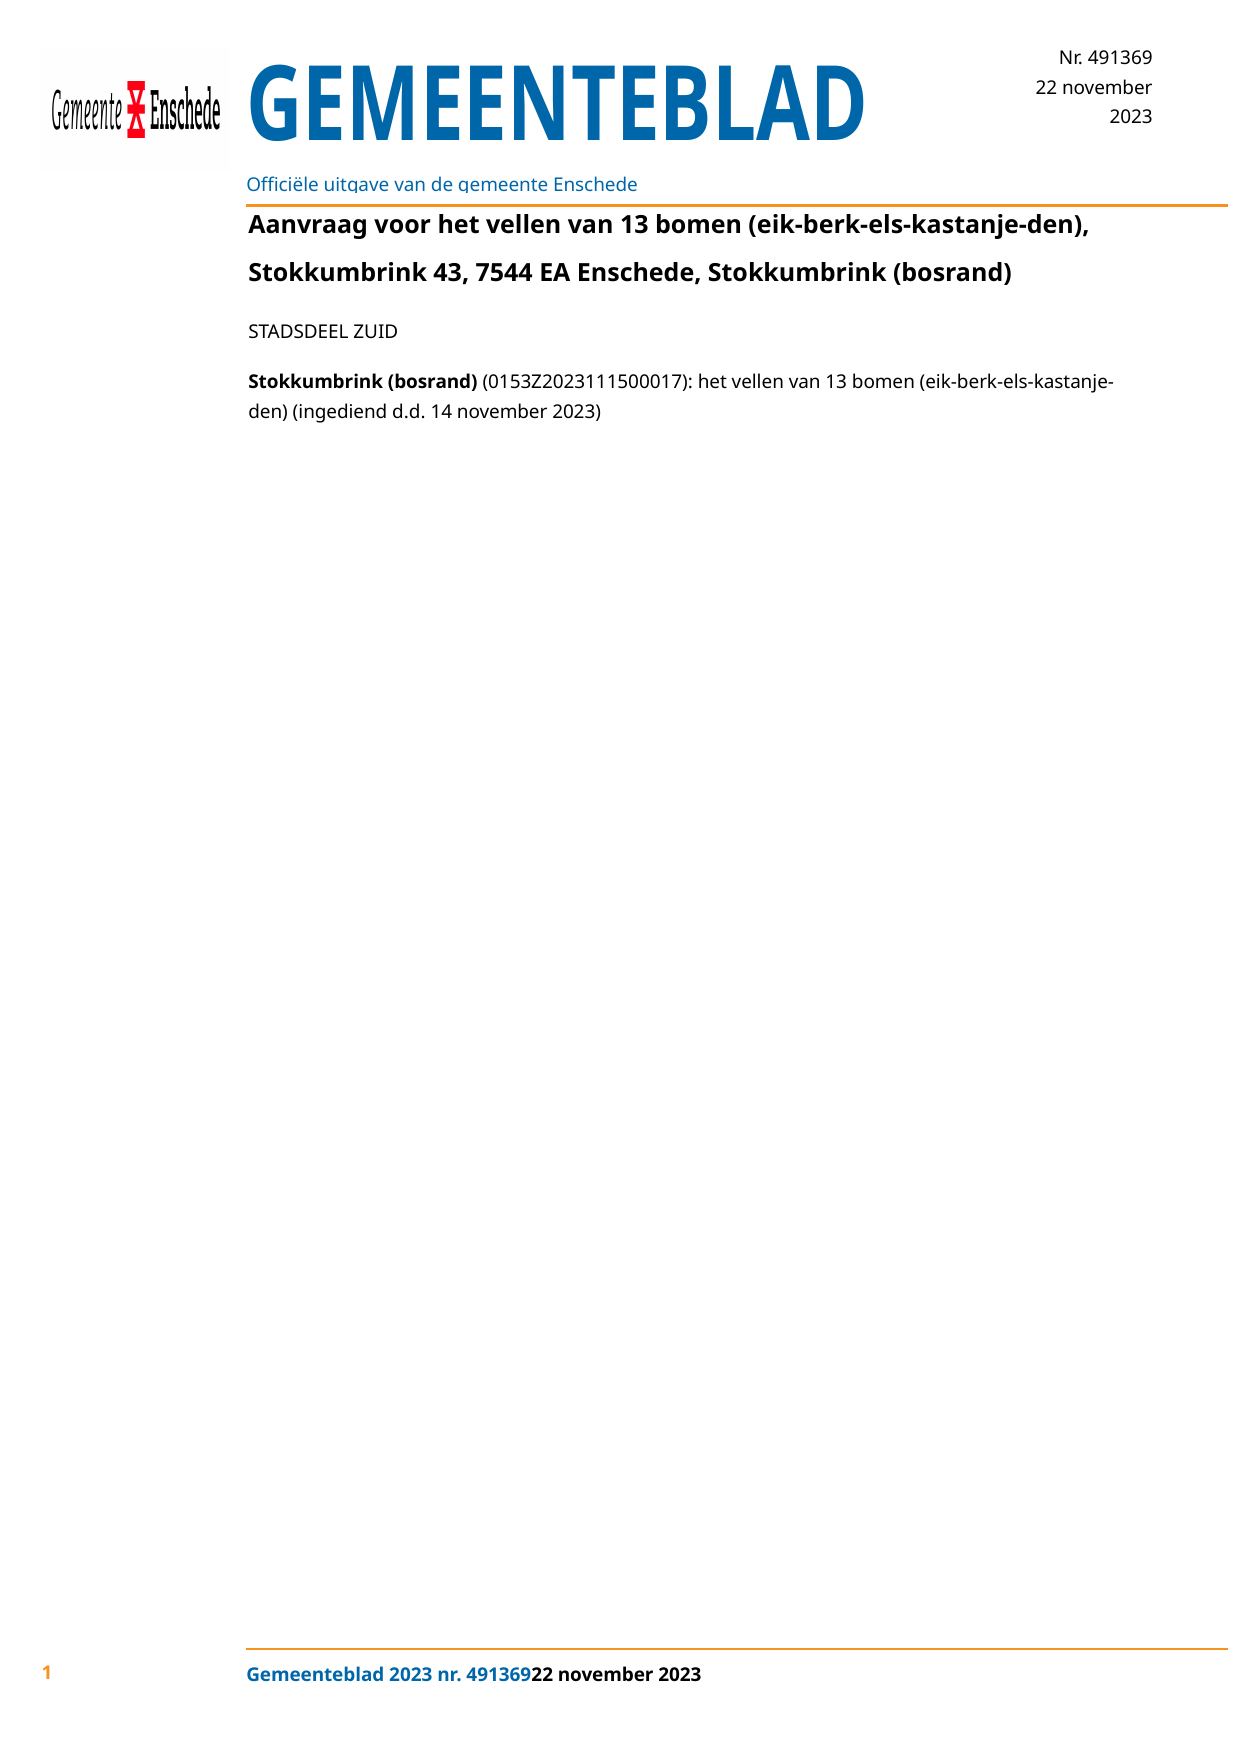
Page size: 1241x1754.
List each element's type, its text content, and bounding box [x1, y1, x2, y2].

text Aanvraag voor het vellen van 13 bomen (eik-berk-els-kastanje-den), Stokkumbrink 43, 7544 EA Enschede, Stokkumbrink (bosrand) [248, 207, 1152, 288]
text STADSDEEL ZUID [248, 318, 1152, 344]
picture [41, 47, 231, 172]
text Stokkumbrink (bosrand) (0153Z2023111500017): het vellen van 13 bomen (eik-berk-els-kastanje-den) (ingediend d.d. 14 november 2023) [248, 368, 1152, 424]
